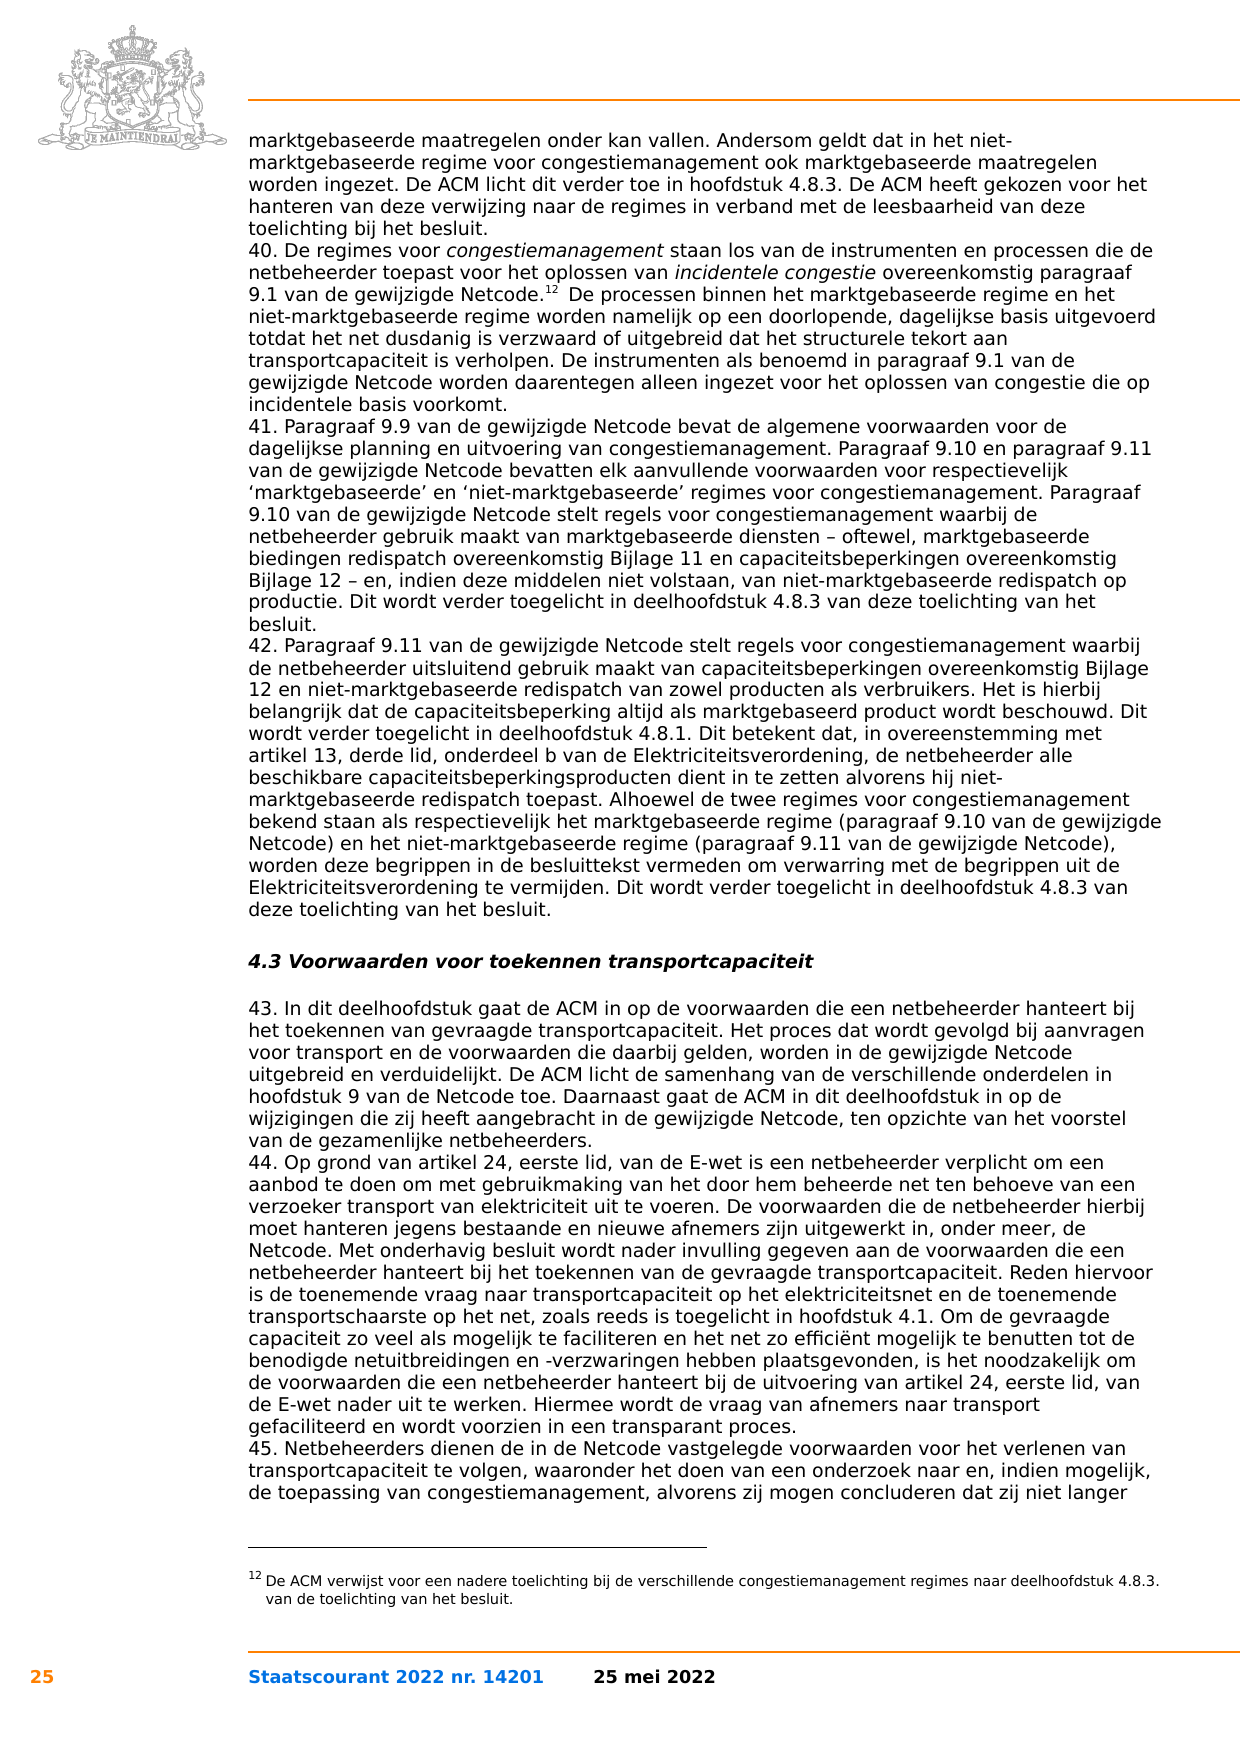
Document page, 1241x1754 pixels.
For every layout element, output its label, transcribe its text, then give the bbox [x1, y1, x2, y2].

subtitle 4.3 Voorwaarden voor toekennen transportcapaciteit [248, 951, 1163, 973]
text 42. Paragraaf 9.11 van de gewijzigde Netcode stelt regels voor congestiemanagement waarbij de netbeheerder uitsluitend gebruik maakt van capaciteitsbeperkingen overeenkomstig Bijlage 12 en niet-marktgebaseerde redispatch van zowel producten als verbruikers. Het is hierbij belangrijk dat de capaciteitsbeperking altijd als marktgebaseerd product wordt beschouwd. Dit wordt verder toegelicht in deelhoofdstuk 4.8.1. Dit betekent dat, in overeenstemming met artikel 13, derde lid, onderdeel b van de Elektriciteitsverordening, de netbeheerder alle beschikbare capaciteitsbeperkingsproducten dient in te zetten alvorens hij niet-marktgebaseerde redispatch toepast. Alhoewel de twee regimes voor congestiemanagement bekend staan als respectievelijk het marktgebaseerde regime (paragraaf 9.10 van de gewijzigde Netcode) en het niet-marktgebaseerde regime (paragraaf 9.11 van de gewijzigde Netcode), worden deze begrippen in de besluittekst vermeden om verwarring met de begrippen uit de Elektriciteitsverordening te vermijden. Dit wordt verder toegelicht in deelhoofdstuk 4.8.3 van deze toelichting van het besluit. [248, 635, 1163, 921]
text 40. De regimes voor congestiemanagement staan los van de instrumenten en processen die de netbeheerder toepast voor het oplossen van incidentele congestie overeenkomstig paragraaf 9.1 van de gewijzigde Netcode. De processen binnen het marktgebaseerde regime en het niet-marktgebaseerde regime worden namelijk op een doorlopende, dagelijkse basis uitgevoerd totdat het net dusdanig is verzwaard of uitgebreid dat het structurele tekort aan transportcapaciteit is verholpen. De instrumenten als benoemd in paragraaf 9.1 van de gewijzigde Netcode worden daarentegen alleen ingezet voor het oplossen van congestie die op incidentele basis voorkomt. [248, 240, 1163, 416]
text De ACM verwijst voor een nadere toelichting bij de verschillende congestiemanagement regimes naar deelhoofdstuk 4.8.3. van de toelichting van het besluit. [248, 1569, 1163, 1608]
text 44. Op grond van artikel 24, eerste lid, van de E-wet is een netbeheerder verplicht om een aanbod te doen om met gebruikmaking van het door hem beheerde net ten behoeve van een verzoeker transport van elektriciteit uit te voeren. De voorwaarden die de netbeheerder hierbij moet hanteren jegens bestaande en nieuwe afnemers zijn uitgewerkt in, onder meer, de Netcode. Met onderhavig besluit wordt nader invulling gegeven aan de voorwaarden die een netbeheerder hanteert bij het toekennen van de gevraagde transportcapaciteit. Reden hiervoor is de toenemende vraag naar transportcapaciteit op het elektriciteitsnet en de toenemende transportschaarste op het net, zoals reeds is toegelicht in hoofdstuk 4.1. Om de gevraagde capaciteit zo veel als mogelijk te faciliteren en het net zo efficiënt mogelijk te benutten tot de benodigde netuitbreidingen en -verzwaringen hebben plaatsgevonden, is het noodzakelijk om de voorwaarden die een netbeheerder hanteert bij de uitvoering van artikel 24, eerste lid, van de E-wet nader uit te werken. Hiermee wordt de vraag van afnemers naar transport gefaciliteerd en wordt voorzien in een transparant proces. [248, 1152, 1163, 1438]
picture [38, 25, 227, 150]
text marktgebaseerde maatregelen onder kan vallen. Andersom geldt dat in het niet-marktgebaseerde regime voor congestiemanagement ook marktgebaseerde maatregelen worden ingezet. De ACM licht dit verder toe in hoofdstuk 4.8.3. De ACM heeft gekozen voor het hanteren van deze verwijzing naar de regimes in verband met de leesbaarheid van deze toelichting bij het besluit. [248, 130, 1163, 240]
text 41. Paragraaf 9.9 van de gewijzigde Netcode bevat de algemene voorwaarden voor de dagelijkse planning en uitvoering van congestiemanagement. Paragraaf 9.10 en paragraaf 9.11 van de gewijzigde Netcode bevatten elk aanvullende voorwaarden voor respectievelijk ‘marktgebaseerde’ en ‘niet-marktgebaseerde’ regimes voor congestiemanagement. Paragraaf 9.10 van de gewijzigde Netcode stelt regels voor congestiemanagement waarbij de netbeheerder gebruik maakt van marktgebaseerde diensten – oftewel, marktgebaseerde biedingen redispatch overeenkomstig Bijlage 11 en capaciteitsbeperkingen overeenkomstig Bijlage 12 – en, indien deze middelen niet volstaan, van niet-marktgebaseerde redispatch op productie. Dit wordt verder toegelicht in deelhoofdstuk 4.8.3 van deze toelichting van het besluit. [248, 416, 1163, 635]
text 45. Netbeheerders dienen de in de Netcode vastgelegde voorwaarden voor het verlenen van transportcapaciteit te volgen, waaronder het doen van een onderzoek naar en, indien mogelijk, de toepassing van congestiemanagement, alvorens zij mogen concluderen dat zij niet langer [248, 1438, 1163, 1504]
text 43. In dit deelhoofdstuk gaat de ACM in op de voorwaarden die een netbeheerder hanteert bij het toekennen van gevraagde transportcapaciteit. Het proces dat wordt gevolgd bij aanvragen voor transport en de voorwaarden die daarbij gelden, worden in de gewijzigde Netcode uitgebreid en verduidelijkt. De ACM licht de samenhang van de verschillende onderdelen in hoofdstuk 9 van de Netcode toe. Daarnaast gaat de ACM in dit deelhoofdstuk in op de wijzigingen die zij heeft aangebracht in de gewijzigde Netcode, ten opzichte van het voorstel van de gezamenlijke netbeheerders. [248, 998, 1163, 1152]
